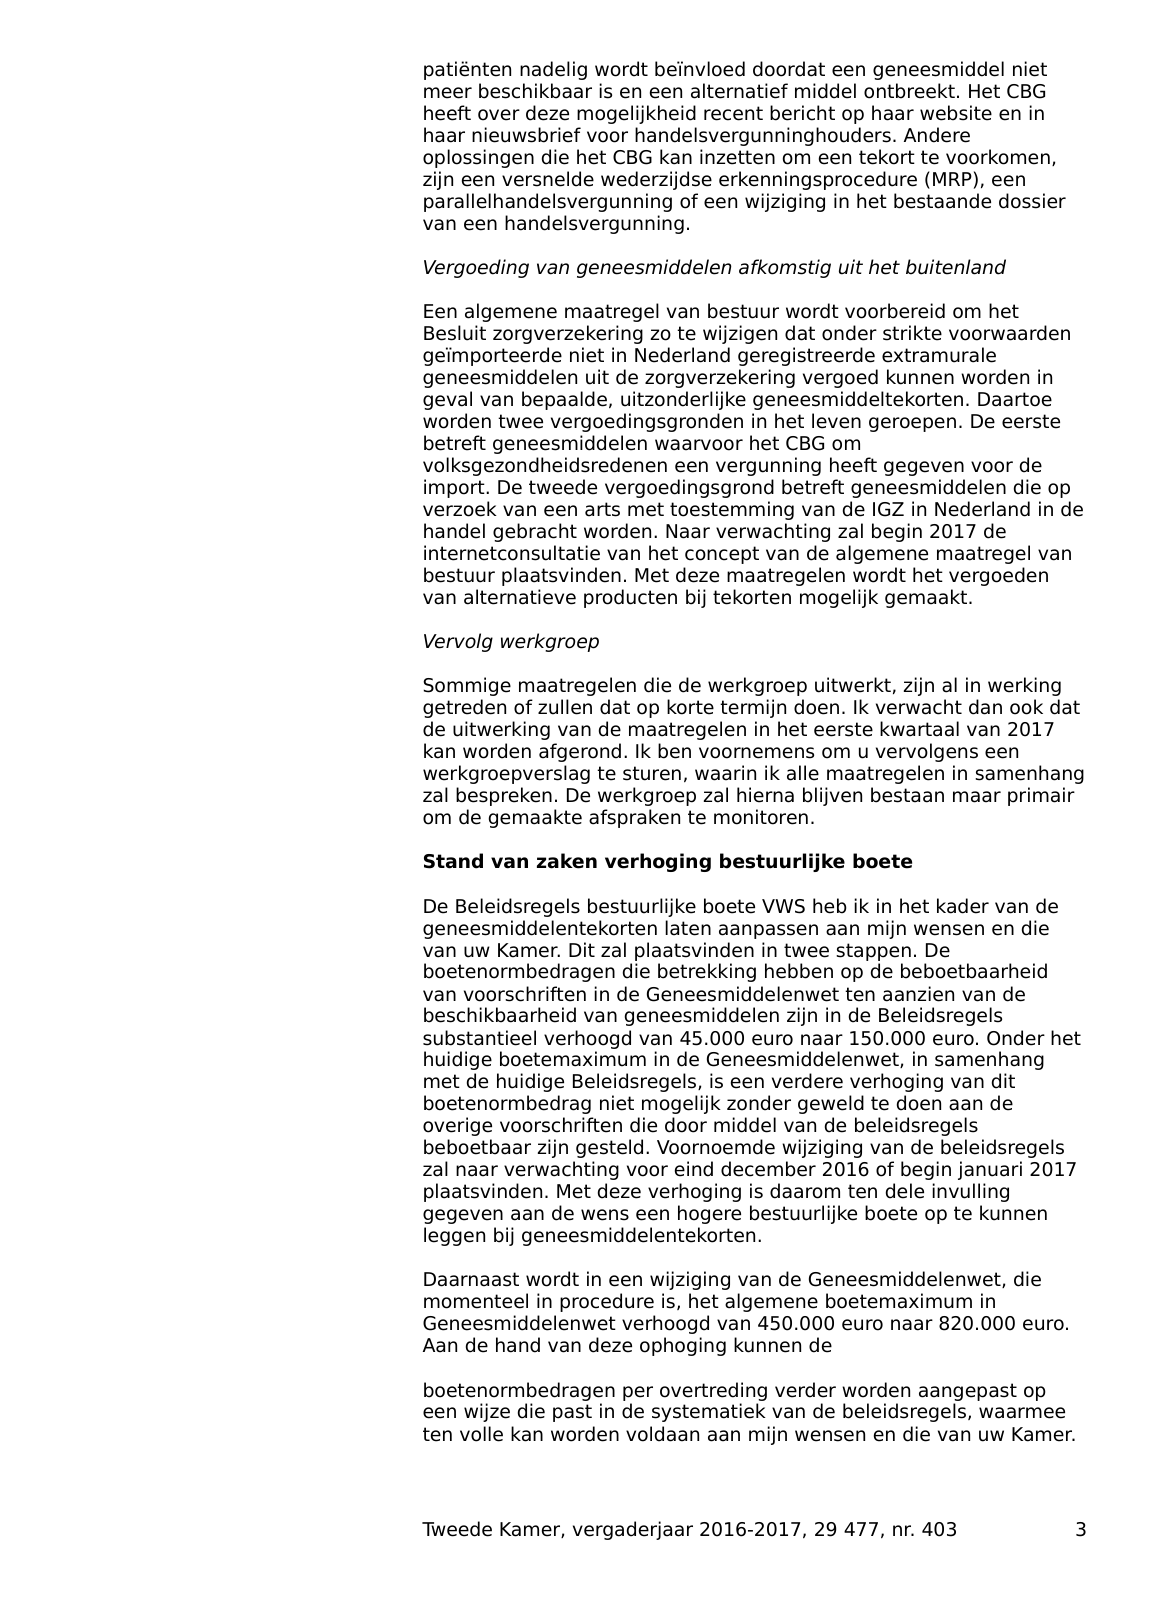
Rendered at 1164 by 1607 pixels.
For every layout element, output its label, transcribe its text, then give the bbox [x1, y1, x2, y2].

text Sommige maatregelen die de werkgroep uitwerkt, zijn al in werking getreden of zullen dat op korte termijn doen. Ik verwacht dan ook dat de uitwerking van de maatregelen in het eerste kwartaal van 2017 kan worden afgerond. Ik ben voornemens om u vervolgens een werkgroepverslag te sturen, waarin ik alle maatregelen in samenhang zal bespreken. De werkgroep zal hierna blijven bestaan maar primair om de gemaakte afspraken te monitoren. [422, 675, 1087, 829]
text Een algemene maatregel van bestuur wordt voorbereid om het Besluit zorgverzekering zo te wijzigen dat onder strikte voorwaarden geïmporteerde niet in Nederland geregistreerde extramurale geneesmiddelen uit de zorgverzekering vergoed kunnen worden in geval van bepaalde, uitzonderlijke geneesmiddeltekorten. Daartoe worden twee vergoedingsgronden in het leven geroepen. De eerste betreft geneesmiddelen waarvoor het CBG om volksgezondheidsredenen een vergunning heeft gegeven voor de import. De tweede vergoedingsgrond betreft geneesmiddelen die op verzoek van een arts met toestemming van de IGZ in Nederland in de handel gebracht worden. Naar verwachting zal begin 2017 de internetconsultatie van het concept van de algemene maatregel van bestuur plaatsvinden. Met deze maatregelen wordt het vergoeden van alternatieve producten bij tekorten mogelijk gemaakt. [422, 301, 1087, 609]
text De Beleidsregels bestuurlijke boete VWS heb ik in het kader van de geneesmiddelentekorten laten aanpassen aan mijn wensen en die van uw Kamer. Dit zal plaatsvinden in twee stappen. De boetenormbedragen die betrekking hebben op de beboetbaarheid van voorschriften in de Geneesmiddelenwet ten aanzien van de beschikbaarheid van geneesmiddelen zijn in de Beleidsregels substantieel verhoogd van 45.000 euro naar 150.000 euro. Onder het huidige boetemaximum in de Geneesmiddelenwet, in samenhang met de huidige Beleidsregels, is een verdere verhoging van dit boetenormbedrag niet mogelijk zonder geweld te doen aan de overige voorschriften die door middel van de beleidsregels beboetbaar zijn gesteld. Voornoemde wijziging van de beleidsregels zal naar verwachting voor eind december 2016 of begin januari 2017 plaatsvinden. Met deze verhoging is daarom ten dele invulling gegeven aan de wens een hogere bestuurlijke boete op te kunnen leggen bij geneesmiddelentekorten. [422, 896, 1087, 1247]
subtitle Vervolg werkgroep [422, 631, 1087, 653]
subtitle Stand van zaken verhoging bestuurlijke boete [422, 851, 1087, 873]
subtitle Vergoeding van geneesmiddelen afkomstig uit het buitenland [422, 257, 1087, 279]
text boetenormbedragen per overtreding verder worden aangepast op een wijze die past in de systematiek van de beleidsregels, waarmee ten volle kan worden voldaan aan mijn wensen en die van uw Kamer. [422, 1379, 1087, 1445]
text patiënten nadelig wordt beïnvloed doordat een geneesmiddel niet meer beschikbaar is en een alternatief middel ontbreekt. Het CBG heeft over deze mogelijkheid recent bericht op haar website en in haar nieuwsbrief voor handelsvergunninghouders. Andere oplossingen die het CBG kan inzetten om een tekort te voorkomen, zijn een versnelde wederzijdse erkenningsprocedure (MRP), een parallelhandelsvergunning of een wijziging in het bestaande dossier van een handelsvergunning. [422, 59, 1087, 235]
text Daarnaast wordt in een wijziging van de Geneesmiddelenwet, die momenteel in procedure is, het algemene boetemaximum in Geneesmiddelenwet verhoogd van 450.000 euro naar 820.000 euro. Aan de hand van deze ophoging kunnen de [422, 1269, 1087, 1357]
